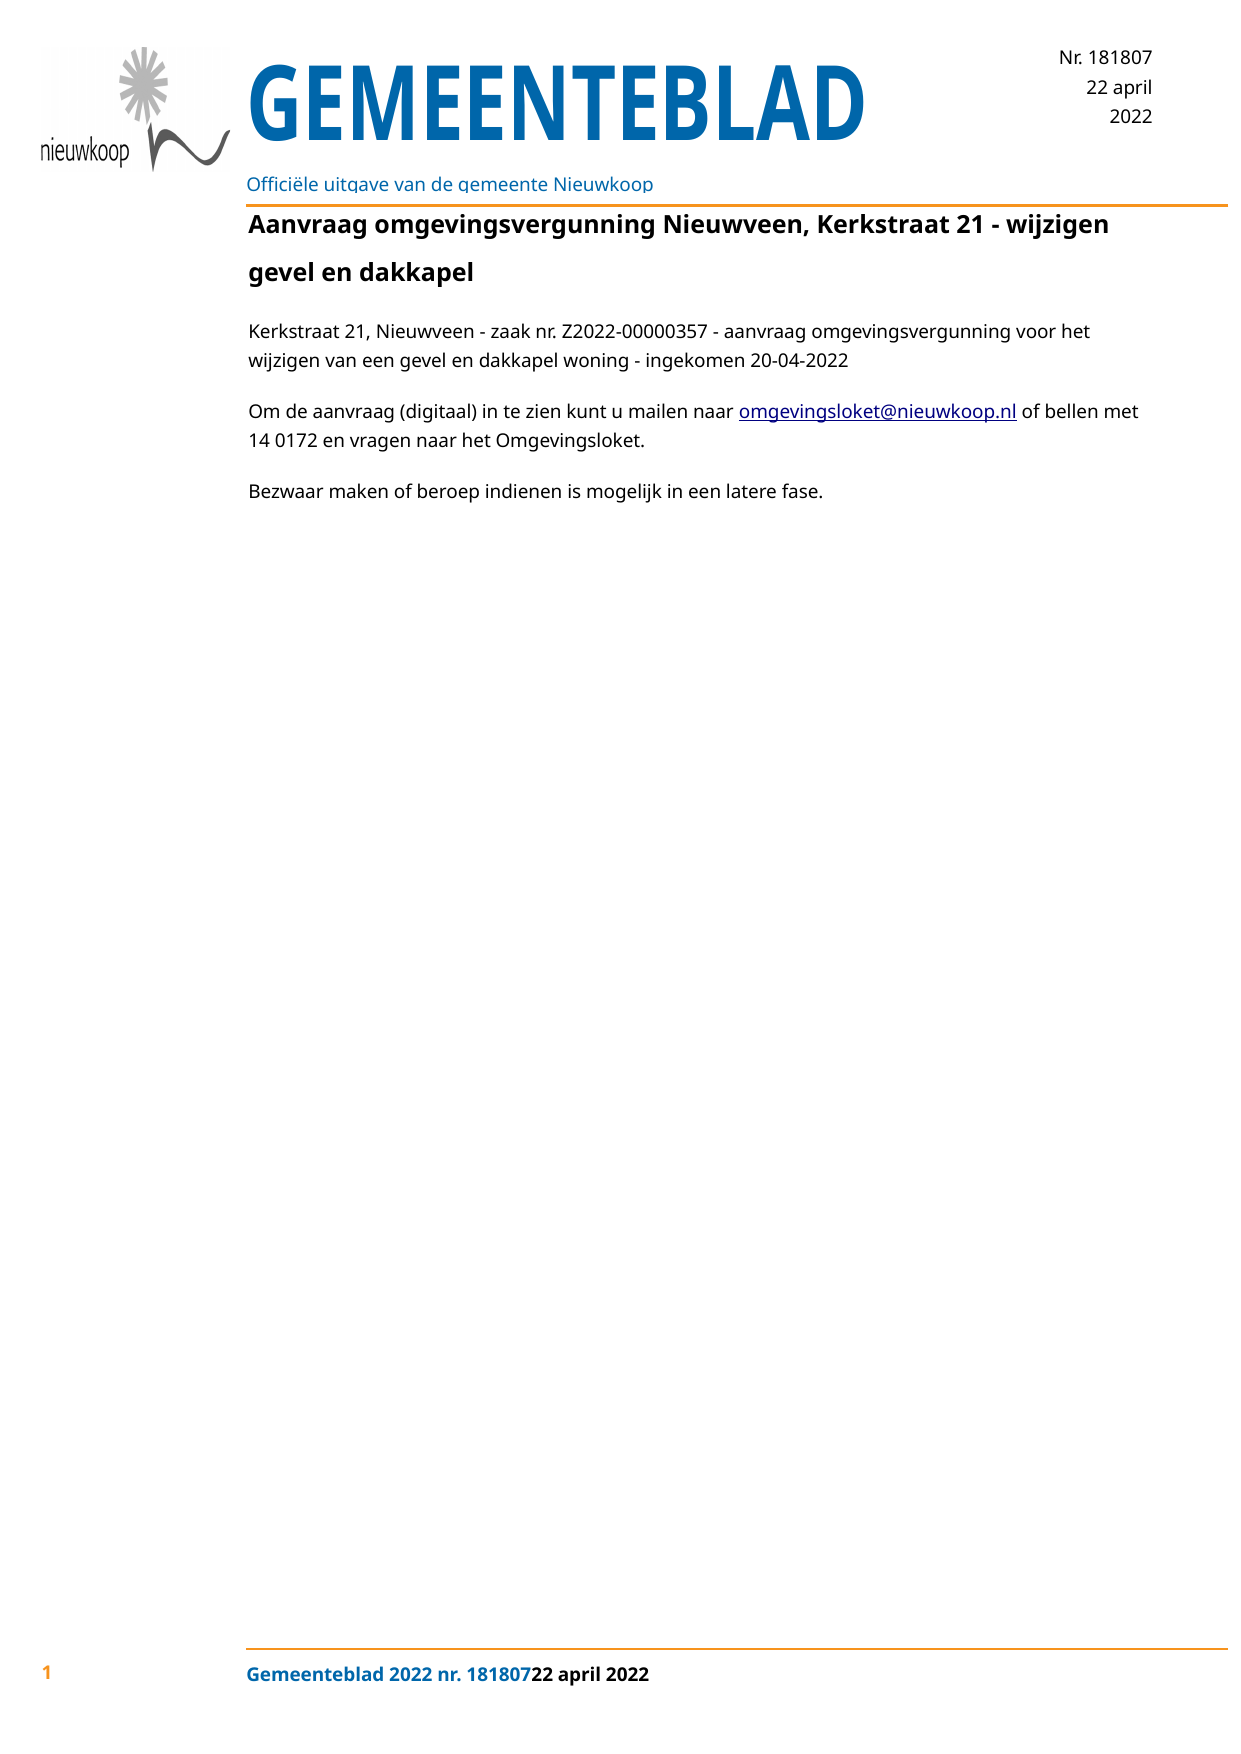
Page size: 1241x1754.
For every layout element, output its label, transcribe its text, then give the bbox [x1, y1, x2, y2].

text Om de aanvraag (digitaal) in te zien kunt u mailen naar omgevingsloket@nieuwkoop.nl of bellen met 14 0172 en vragen naar het Omgevingsloket. [248, 398, 1152, 453]
text Aanvraag omgevingsvergunning Nieuwveen, Kerkstraat 21 - wijzigen gevel en dakkapel [248, 207, 1152, 288]
text Bezwaar maken of beroep indienen is mogelijk in een latere fase. [248, 478, 1152, 504]
text Kerkstraat 21, Nieuwveen - zaak nr. Z2022-00000357 - aanvraag omgevingsvergunning voor het wijzigen van een gevel en dakkapel woning - ingekomen 20-04-2022 [248, 318, 1152, 373]
picture [41, 47, 231, 172]
